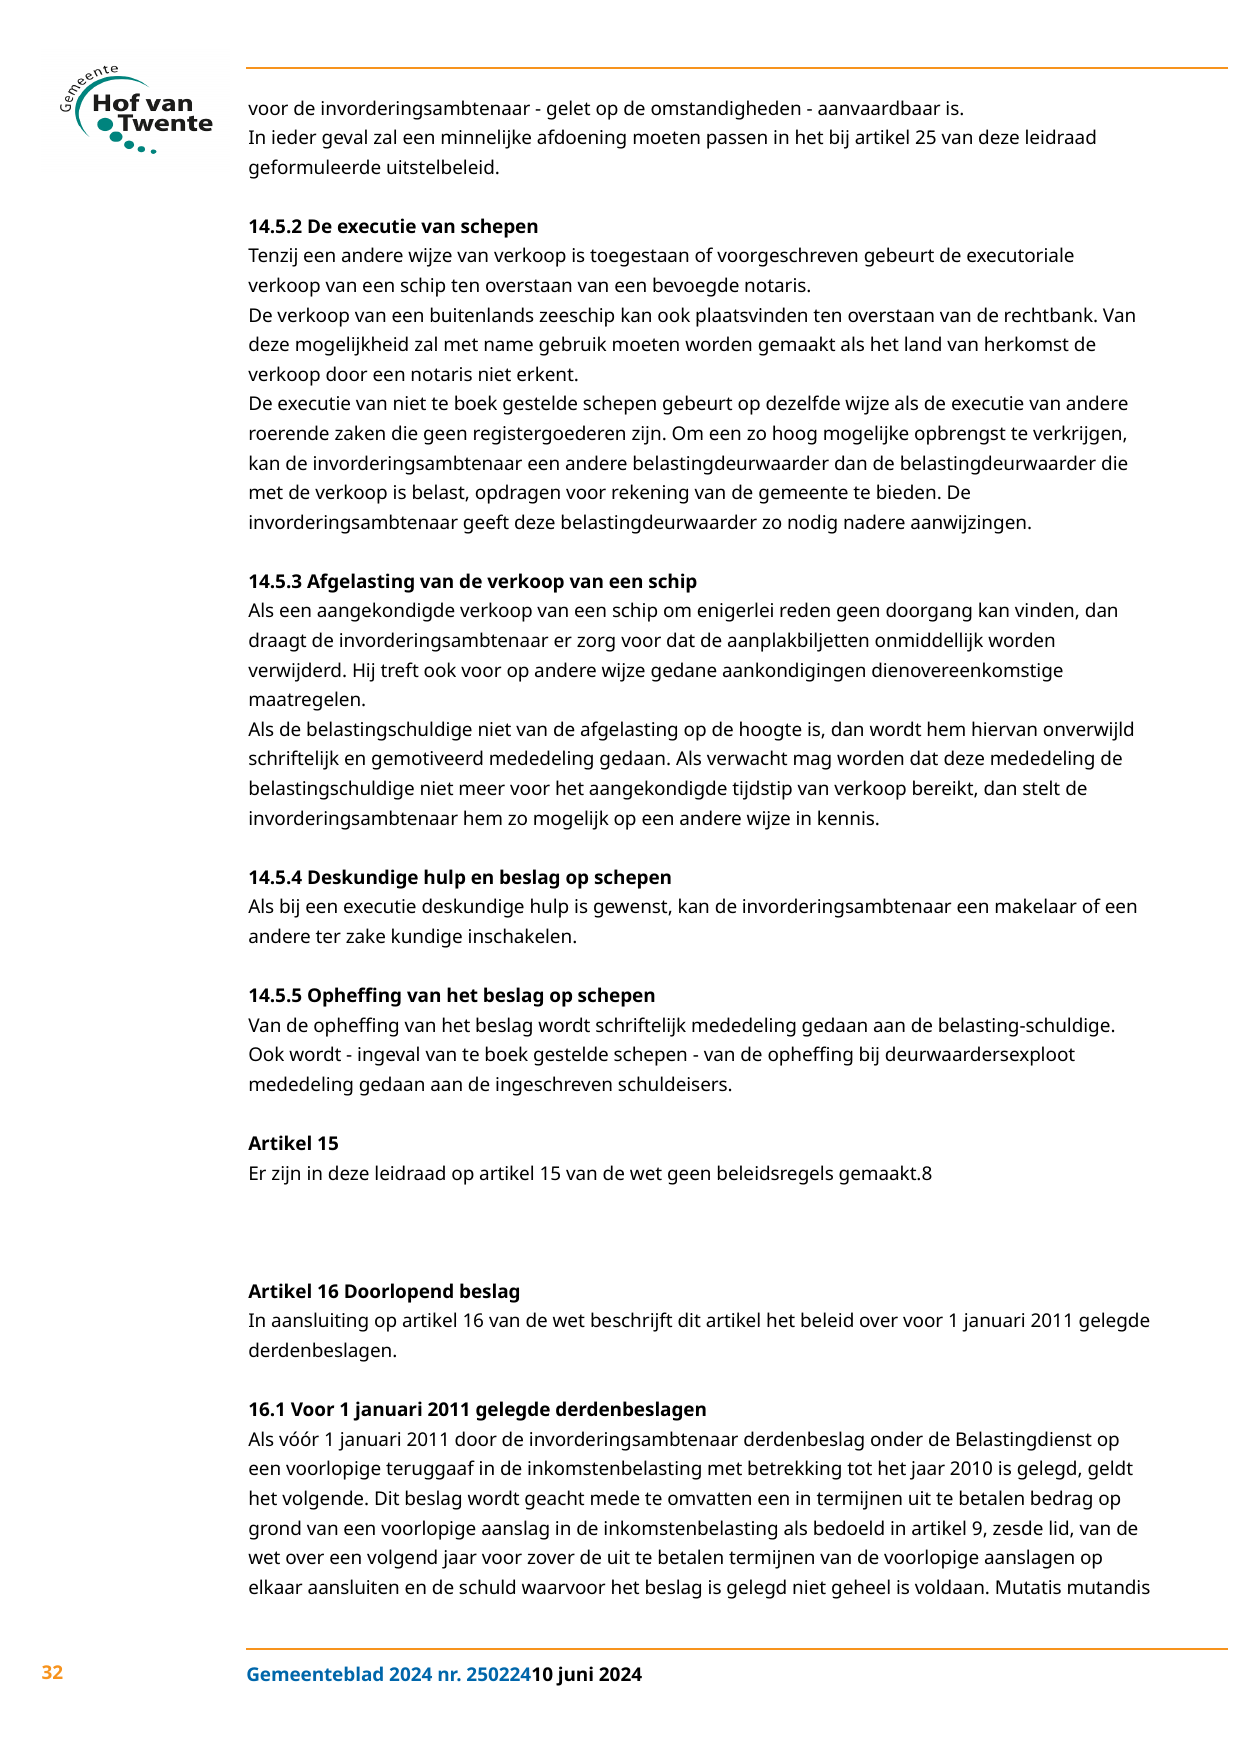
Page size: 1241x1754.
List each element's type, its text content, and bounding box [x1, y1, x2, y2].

text In ieder geval zal een minnelijke afdoening moeten passen in het bij artikel 25 van deze leidraad geformuleerde uitstelbeleid. [248, 124, 1152, 180]
text In aansluiting op artikel 16 van de wet beschrijft dit artikel het beleid over voor 1 januari 2011 gelegde derdenbeslagen. [248, 1308, 1152, 1363]
text De verkoop van een buitenlands zeeschip kan ook plaatsvinden ten overstaan van de rechtbank. Van deze mogelijkheid zal met name gebruik moeten worden gemaakt als het land van herkomst de verkoop door een notaris niet erkent. [248, 302, 1152, 387]
text Als vóór 1 januari 2011 door de invorderingsambtenaar derdenbeslag onder de Belastingdienst op een voorlopige teruggaaf in de inkomstenbelasting met betrekking tot het jaar 2010 is gelegd, geldt het volgende. Dit beslag wordt geacht mede te omvatten een in termijnen uit te betalen bedrag op grond van een voorlopige aanslag in de inkomstenbelasting als bedoeld in artikel 9, zesde lid, van de wet over een volgend jaar voor zover de uit te betalen termijnen van de voorlopige aanslagen op elkaar aansluiten en de schuld waarvoor het beslag is gelegd niet geheel is voldaan. Mutatis mutandis [248, 1426, 1152, 1600]
text voor de invorderingsambtenaar - gelet op de omstandigheden - aanvaardbaar is. [248, 95, 1152, 121]
text 14.5.5 Opheffing van het beslag op schepen [248, 982, 1152, 1008]
text 14.5.3 Afgelasting van de verkoop van een schip [248, 568, 1152, 594]
text Er zijn in deze leidraad op artikel 15 van de wet geen beleidsregels gemaakt.8 [248, 1160, 1152, 1186]
text 16.1 Voor 1 januari 2011 gelegde derdenbeslagen [248, 1396, 1152, 1422]
text Van de opheffing van het beslag wordt schriftelijk mededeling gedaan aan de belasting-schuldige. Ook wordt - ingeval van te boek gestelde schepen - van de opheffing bij deurwaardersexploot mededeling gedaan aan de ingeschreven schuldeisers. [248, 1012, 1152, 1097]
picture [41, 47, 231, 172]
text Artikel 16 Doorlopend beslag [248, 1278, 1152, 1304]
text Als bij een executie deskundige hulp is gewenst, kan de invorderingsambtenaar een makelaar of een andere ter zake kundige inschakelen. [248, 893, 1152, 949]
text 14.5.4 Deskundige hulp en beslag op schepen [248, 864, 1152, 890]
text Artikel 15 [248, 1130, 1152, 1156]
text Tenzij een andere wijze van verkoop is toegestaan of voorgeschreven gebeurt de executoriale verkoop van een schip ten overstaan van een bevoegde notaris. [248, 243, 1152, 298]
text De executie van niet te boek gestelde schepen gebeurt op dezelfde wijze als de executie van andere roerende zaken die geen registergoederen zijn. Om een zo hoog mogelijke opbrengst te verkrijgen, kan de invorderingsambtenaar een andere belastingdeurwaarder dan de belastingdeurwaarder die met de verkoop is belast, opdragen voor rekening van de gemeente te bieden. De invorderingsambtenaar geeft deze belastingdeurwaarder zo nodig nadere aanwijzingen. [248, 391, 1152, 535]
text Als een aangekondigde verkoop van een schip om enigerlei reden geen doorgang kan vinden, dan draagt de invorderingsambtenaar er zorg voor dat de aanplakbiljetten onmiddellijk worden verwijderd. Hij treft ook voor op andere wijze gedane aankondigingen dienovereenkomstige maatregelen. [248, 598, 1152, 712]
text 14.5.2 De executie van schepen [248, 213, 1152, 239]
text Als de belastingschuldige niet van de afgelasting op de hoogte is, dan wordt hem hiervan onverwijld schriftelijk en gemotiveerd mededeling gedaan. Als verwacht mag worden dat deze mededeling de belastingschuldige niet meer voor het aangekondigde tijdstip van verkoop bereikt, dan stelt de invorderingsambtenaar hem zo mogelijk op een andere wijze in kennis. [248, 716, 1152, 831]
